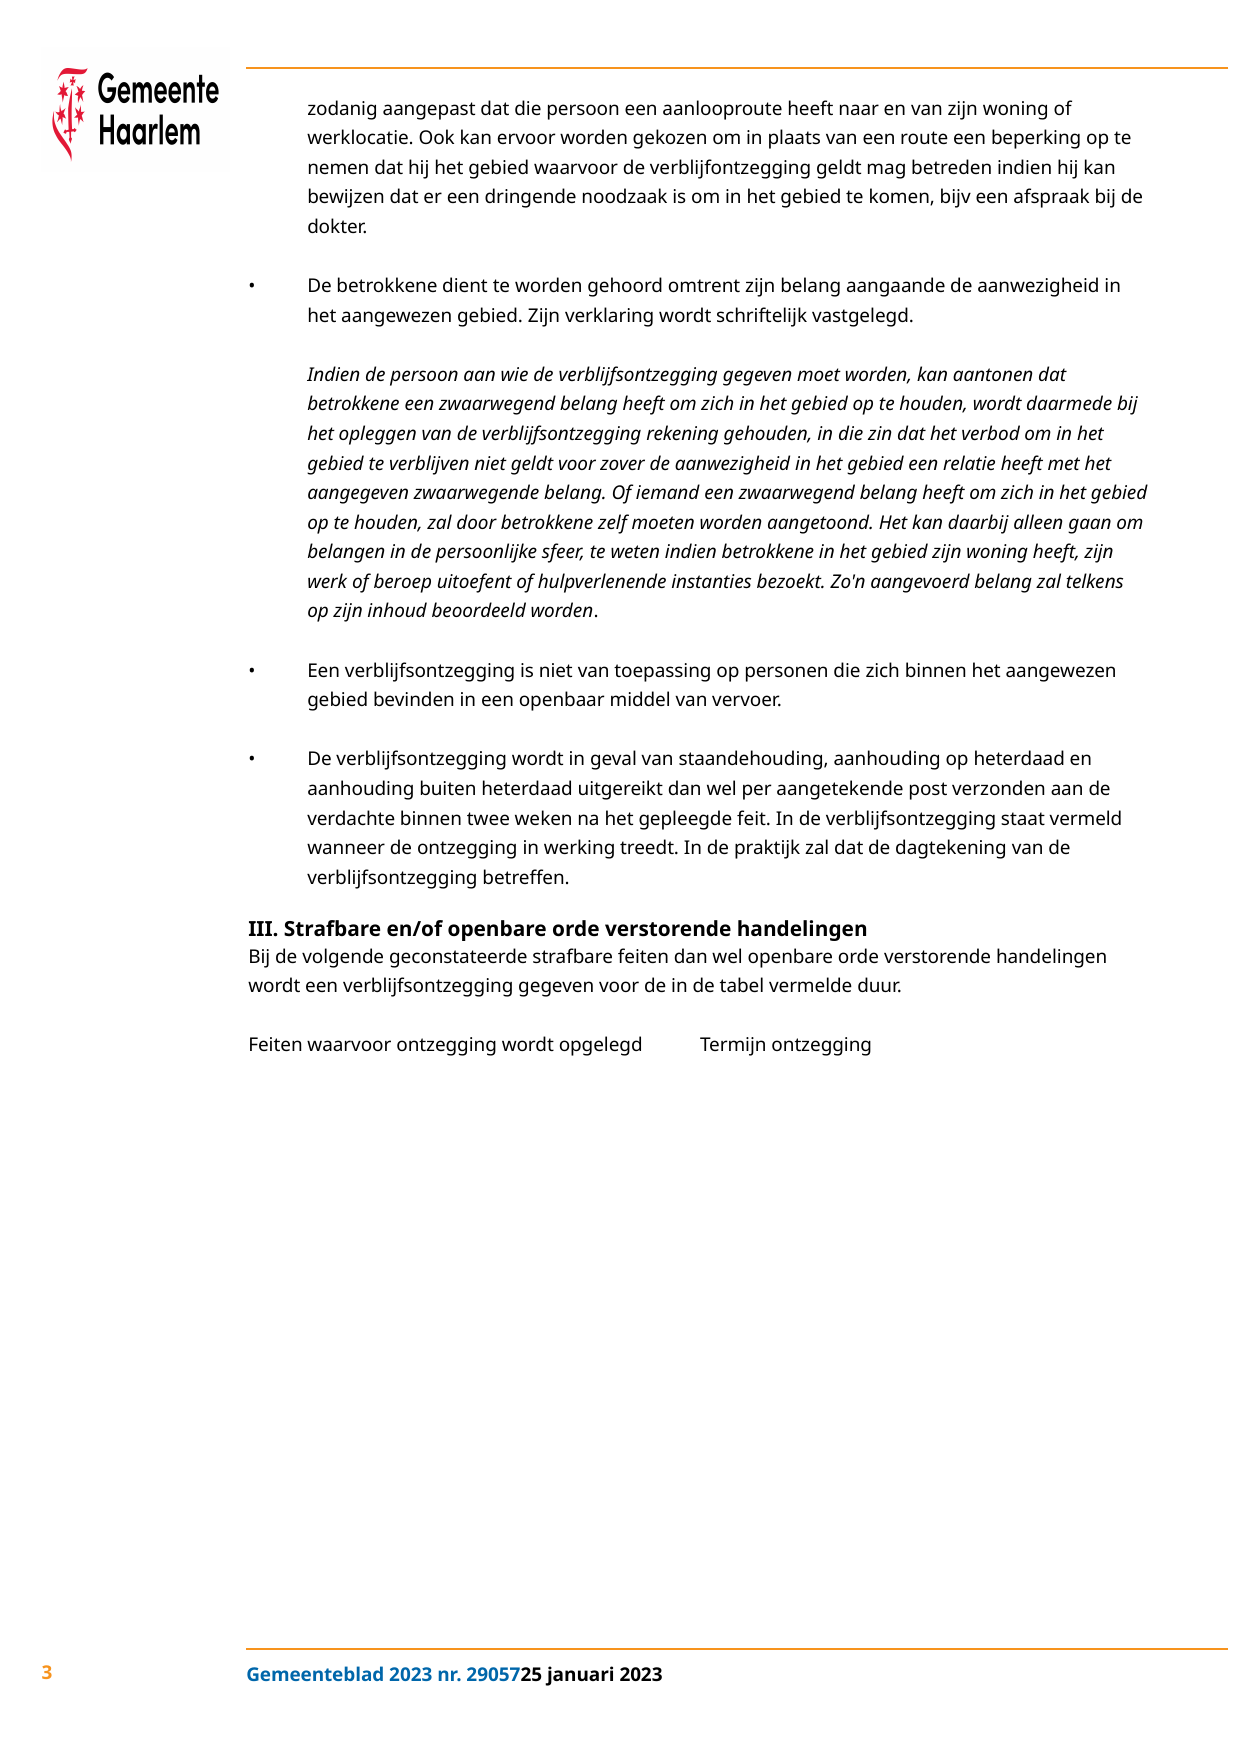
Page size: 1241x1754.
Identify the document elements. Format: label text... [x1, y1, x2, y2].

list De betrokkene dient te worden gehoord omtrent zijn belang aangaande de aanwezigheid in het aangewezen gebied. Zijn verklaring wordt schriftelijk vastgelegd. [248, 272, 1152, 328]
list Een verblijfsontzegging is niet van toepassing op personen die zich binnen het aangewezen gebied bevinden in een openbaar middel van vervoer. [248, 657, 1152, 712]
list Indien de persoon aan wie de verblijfsontzegging gegeven moet worden, kan aantonen dat betrokkene een zwaarwegend belang heeft om zich in het gebied op te houden, wordt daarmede bij het opleggen van de verblijfsontzegging rekening gehouden, in die zin dat het verbod om in het gebied te verblijven niet geldt voor zover de aanwezigheid in het gebied een relatie heeft met het aangegeven zwaarwegende belang. Of iemand een zwaarwegend belang heeft om zich in het gebied op te houden, zal door betrokkene zelf moeten worden aangetoond. Het kan daarbij alleen gaan om belangen in de persoonlijke sfeer, te weten indien betrokkene in het gebied zijn woning heeft, zijn werk of beroep uitoefent of hulpverlenende instanties bezoekt. Zo'n aangevoerd belang zal telkens op zijn inhoud beoordeeld worden. [248, 361, 1152, 623]
list zodanig aangepast dat die persoon een aanlooproute heeft naar en van zijn woning of werklocatie. Ook kan ervoor worden gekozen om in plaats van een route een beperking op te nemen dat hij het gebied waarvoor de verblijfontzegging geldt mag betreden indien hij kan bewijzen dat er een dringende noodzaak is om in het gebied te komen, bijv een afspraak bij de dokter. [248, 95, 1152, 239]
text III. Strafbare en/of openbare orde verstorende handelingen [248, 914, 1152, 943]
list De verblijfsontzegging wordt in geval van staandehouding, aanhouding op heterdaad en aanhouding buiten heterdaad uitgereikt dan wel per aangetekende post verzonden aan de verdachte binnen twee weken na het gepleegde feit. In de verblijfsontzegging staat vermeld wanneer de ontzegging in werking treedt. In de praktijk zal dat de dagtekening van de verblijfsontzegging betreffen. [248, 746, 1152, 890]
picture [41, 47, 231, 172]
table_header Feiten waarvoor ontzegging wordt opgelegd [248, 1032, 700, 1057]
text Bij de volgende geconstateerde strafbare feiten dan wel openbare orde verstorende handelingen wordt een verblijfsontzegging gegeven voor de in de tabel vermelde duur. [248, 943, 1152, 998]
table_header Termijn ontzegging [700, 1032, 1152, 1057]
